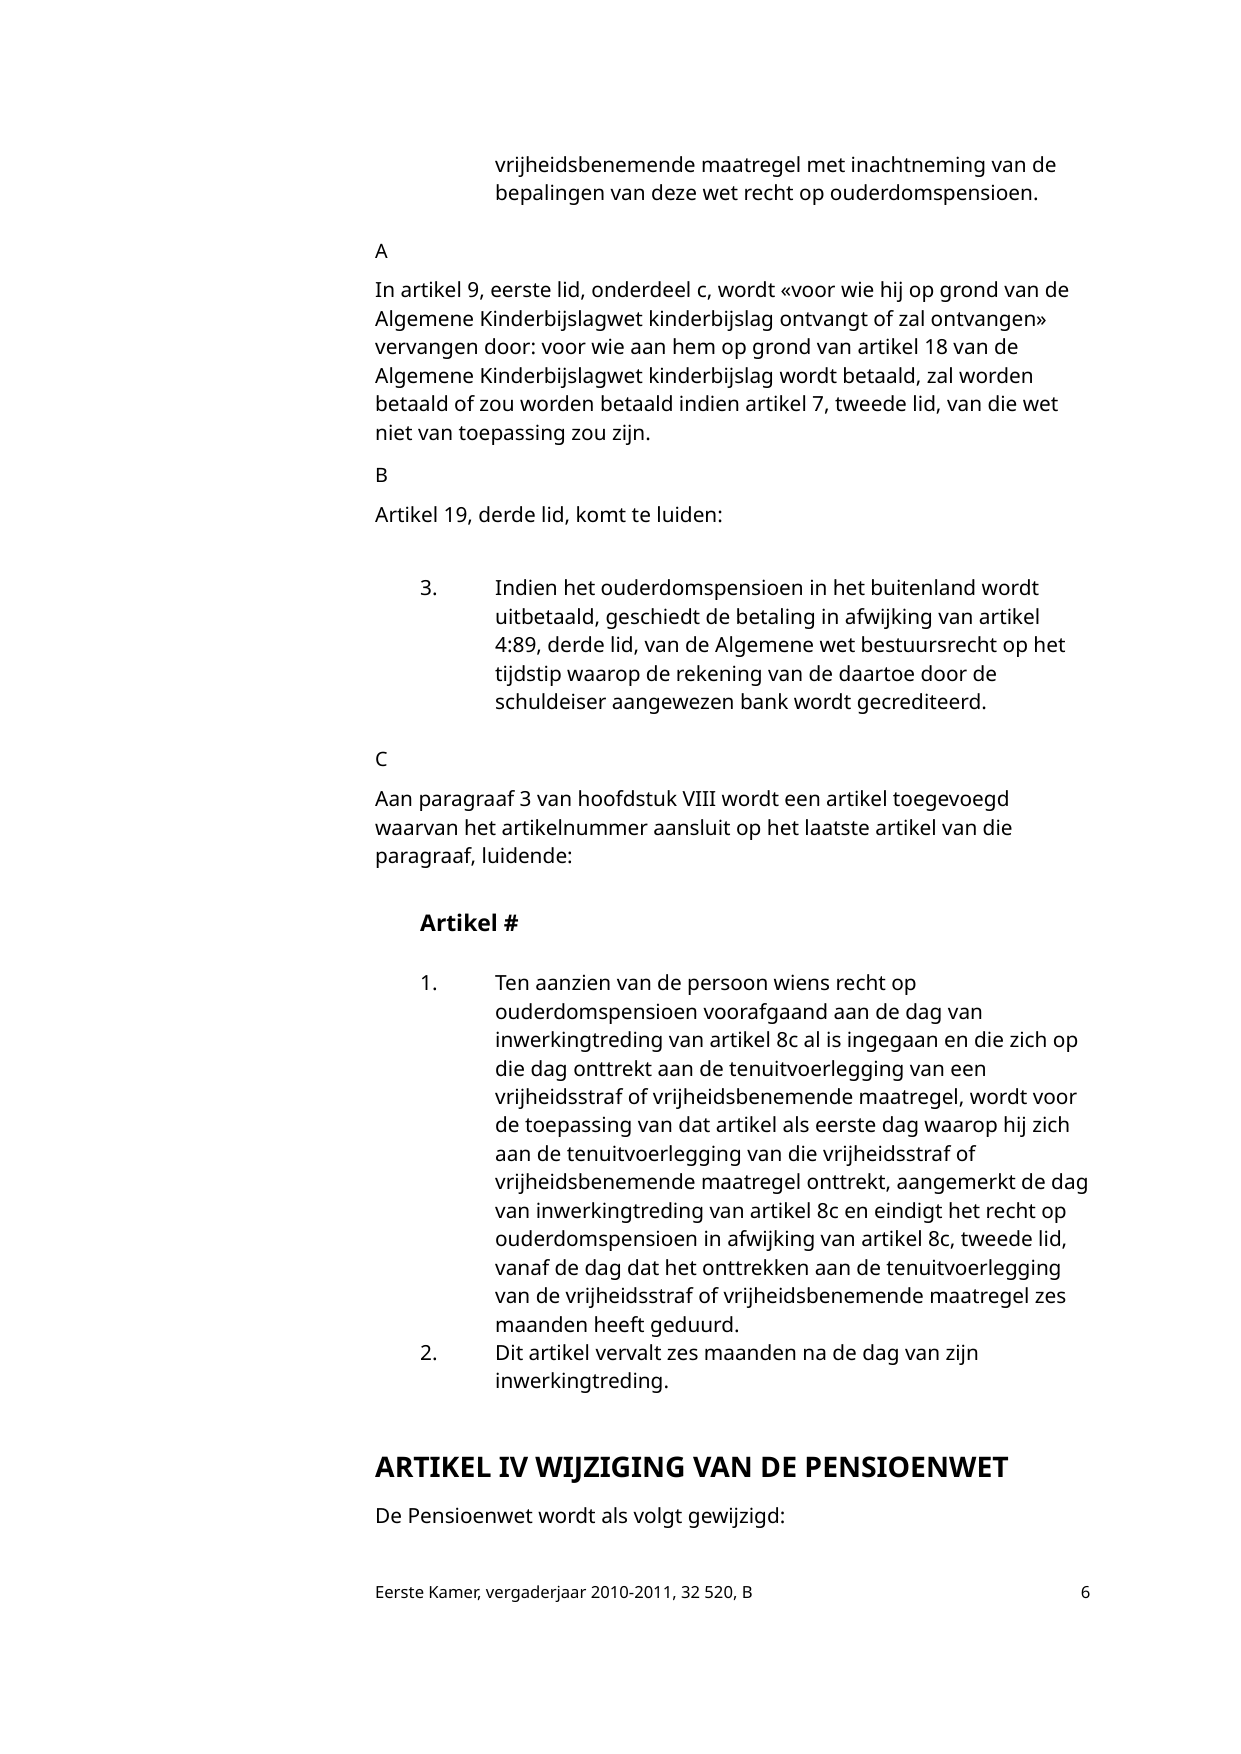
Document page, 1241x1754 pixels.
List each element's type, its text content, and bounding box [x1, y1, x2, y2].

list vrijheidsbenemende maatregel met inachtneming van de bepalingen van deze wet recht op ouderdomspensioen. [420, 150, 1090, 207]
subtitle Artikel # [420, 907, 1090, 938]
text A [375, 237, 1090, 264]
list Dit artikel vervalt zes maanden na de dag van zijn inwerkingtreding. [420, 1338, 1090, 1395]
list Indien het ouderdomspensioen in het buitenland wordt uitbetaald, geschiedt de betaling in afwijking van artikel 4:89, derde lid, van de Algemene wet bestuursrecht op het tijdstip waarop de rekening van de daartoe door de schuldeiser aangewezen bank wordt gecrediteerd. [420, 573, 1090, 716]
text De Pensioenwet wordt als volgt gewijzigd: [375, 1501, 1090, 1529]
subtitle ARTIKEL IV WIJZIGING VAN DE PENSIOENWET [375, 1447, 1090, 1486]
text B [375, 461, 1090, 488]
text C [375, 746, 1090, 773]
text Aan paragraaf 3 van hoofdstuk VIII wordt een artikel toegevoegd waarvan het artikelnummer aansluit op het laatste artikel van die paragraaf, luidende: [375, 784, 1090, 870]
text In artikel 9, eerste lid, onderdeel c, wordt «voor wie hij op grond van de Algemene Kinderbijslagwet kinderbijslag ontvangt of zal ontvangen» vervangen door: voor wie aan hem op grond van artikel 18 van de Algemene Kinderbijslagwet kinderbijslag wordt betaald, zal worden betaald of zou worden betaald indien artikel 7, tweede lid, van die wet niet van toepassing zou zijn. [375, 276, 1090, 446]
text Artikel 19, derde lid, komt te luiden: [375, 500, 1090, 528]
list Ten aanzien van de persoon wiens recht op ouderdomspensioen voorafgaand aan de dag van inwerkingtreding van artikel 8c al is ingegaan en die zich op die dag onttrekt aan de tenuitvoerlegging van een vrijheidsstraf of vrijheidsbenemende maatregel, wordt voor de toepassing van dat artikel als eerste dag waarop hij zich aan de tenuitvoerlegging van die vrijheidsstraf of vrijheidsbenemende maatregel onttrekt, aangemerkt de dag van inwerkingtreding van artikel 8c en eindigt het recht op ouderdomspensioen in afwijking van artikel 8c, tweede lid, vanaf de dag dat het onttrekken aan de tenuitvoerlegging van de vrijheidsstraf of vrijheidsbenemende maatregel zes maanden heeft geduurd. [420, 968, 1090, 1338]
